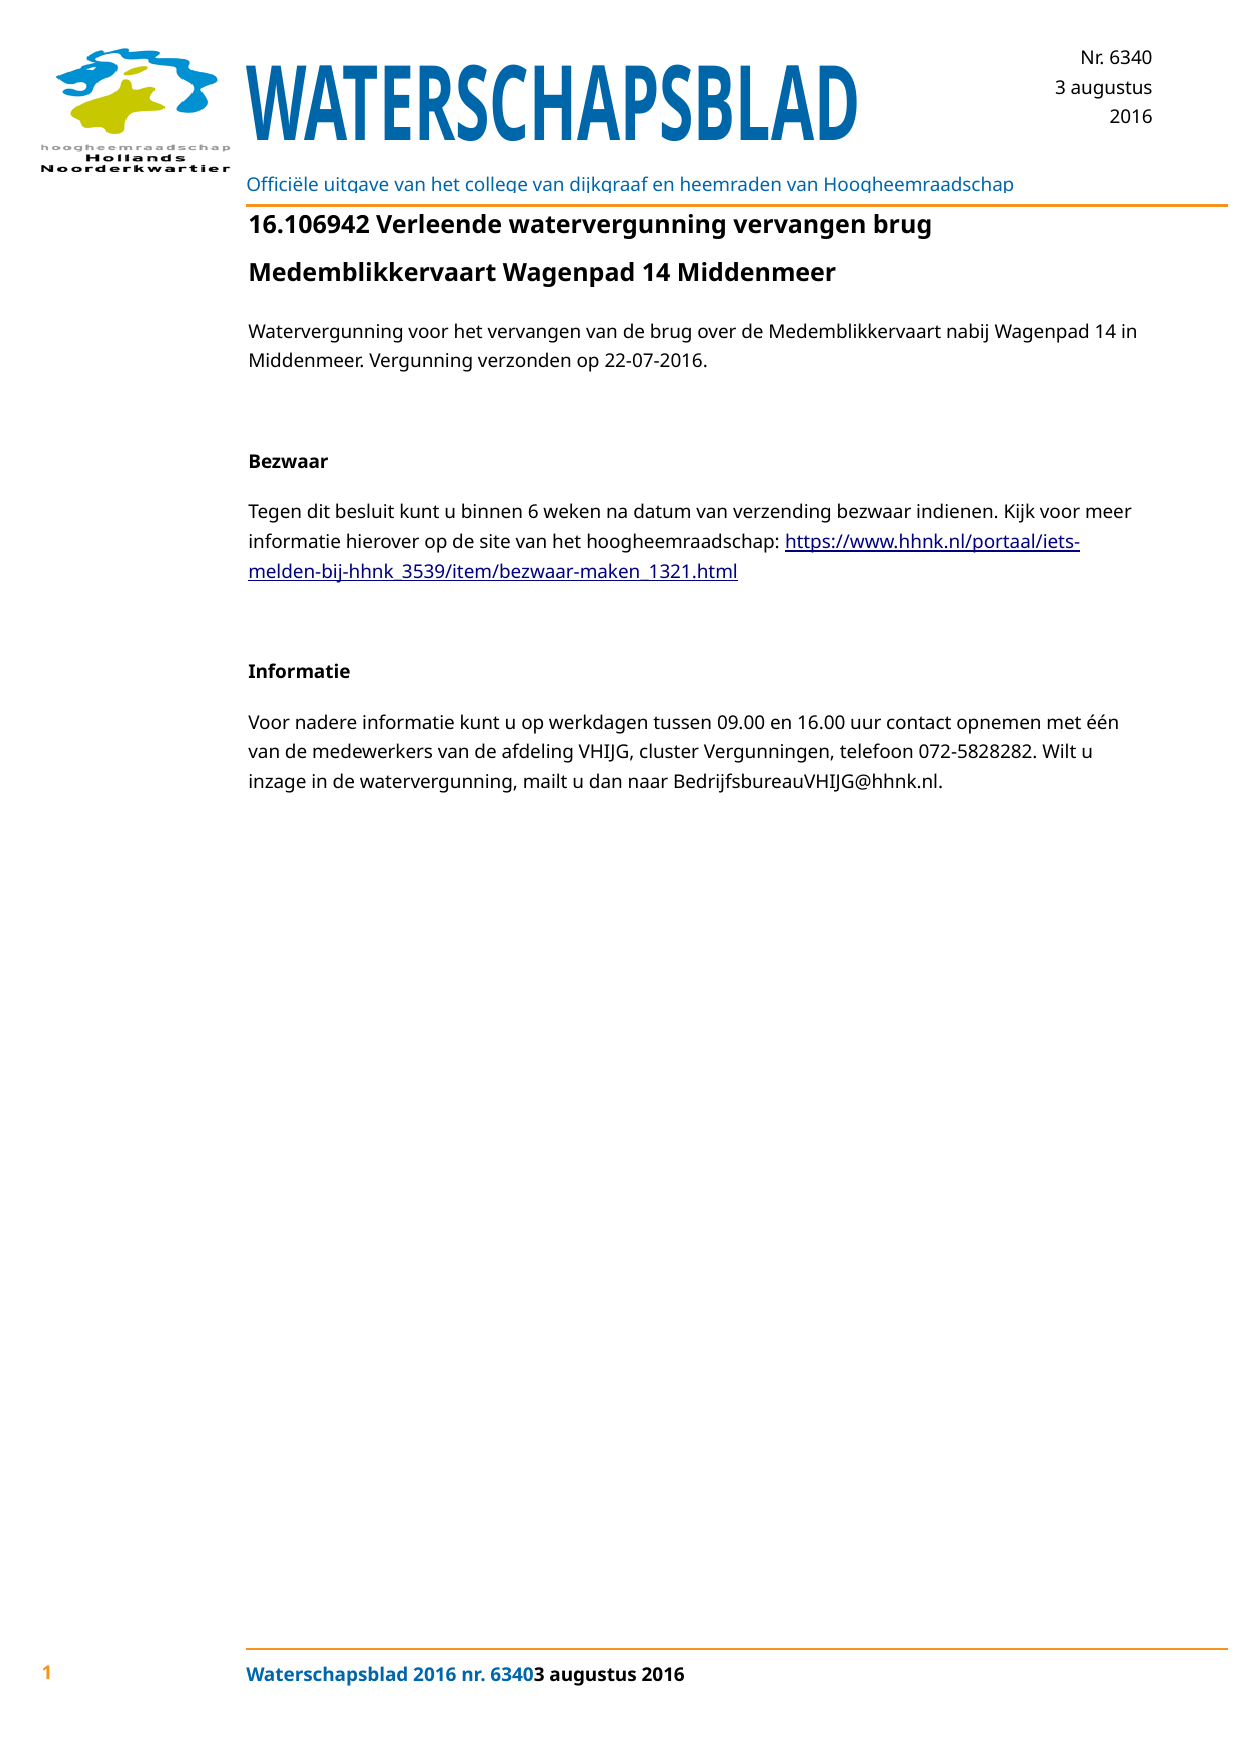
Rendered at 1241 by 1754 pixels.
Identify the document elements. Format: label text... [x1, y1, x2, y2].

picture [41, 47, 231, 172]
text Informatie [248, 659, 1152, 684]
text Watervergunning voor het vervangen van de brug over de Medemblikkervaart nabij Wagenpad 14 in Middenmeer. Vergunning verzonden op 22-07-2016. [248, 318, 1152, 373]
text Tegen dit besluit kunt u binnen 6 weken na datum van verzending bezwaar indienen. Kijk voor meer informatie hierover op de site van het hoogheemraadschap: https://www.hhnk.nl/portaal/iets-melden-bij-hhnk_3539/item/bezwaar-maken_1321.html [248, 499, 1152, 584]
text Bezwaar [248, 448, 1152, 474]
text Voor nadere informatie kunt u op werkdagen tussen 09.00 en 16.00 uur contact opnemen met één van de medewerkers van de afdeling VHIJG, cluster Vergunningen, telefoon 072-5828282. Wilt u inzage in de watervergunning, mailt u dan naar BedrijfsbureauVHIJG@hhnk.nl. [248, 709, 1152, 794]
text 16.106942 Verleende watervergunning vervangen brug Medemblikkervaart Wagenpad 14 Middenmeer [248, 207, 1152, 288]
